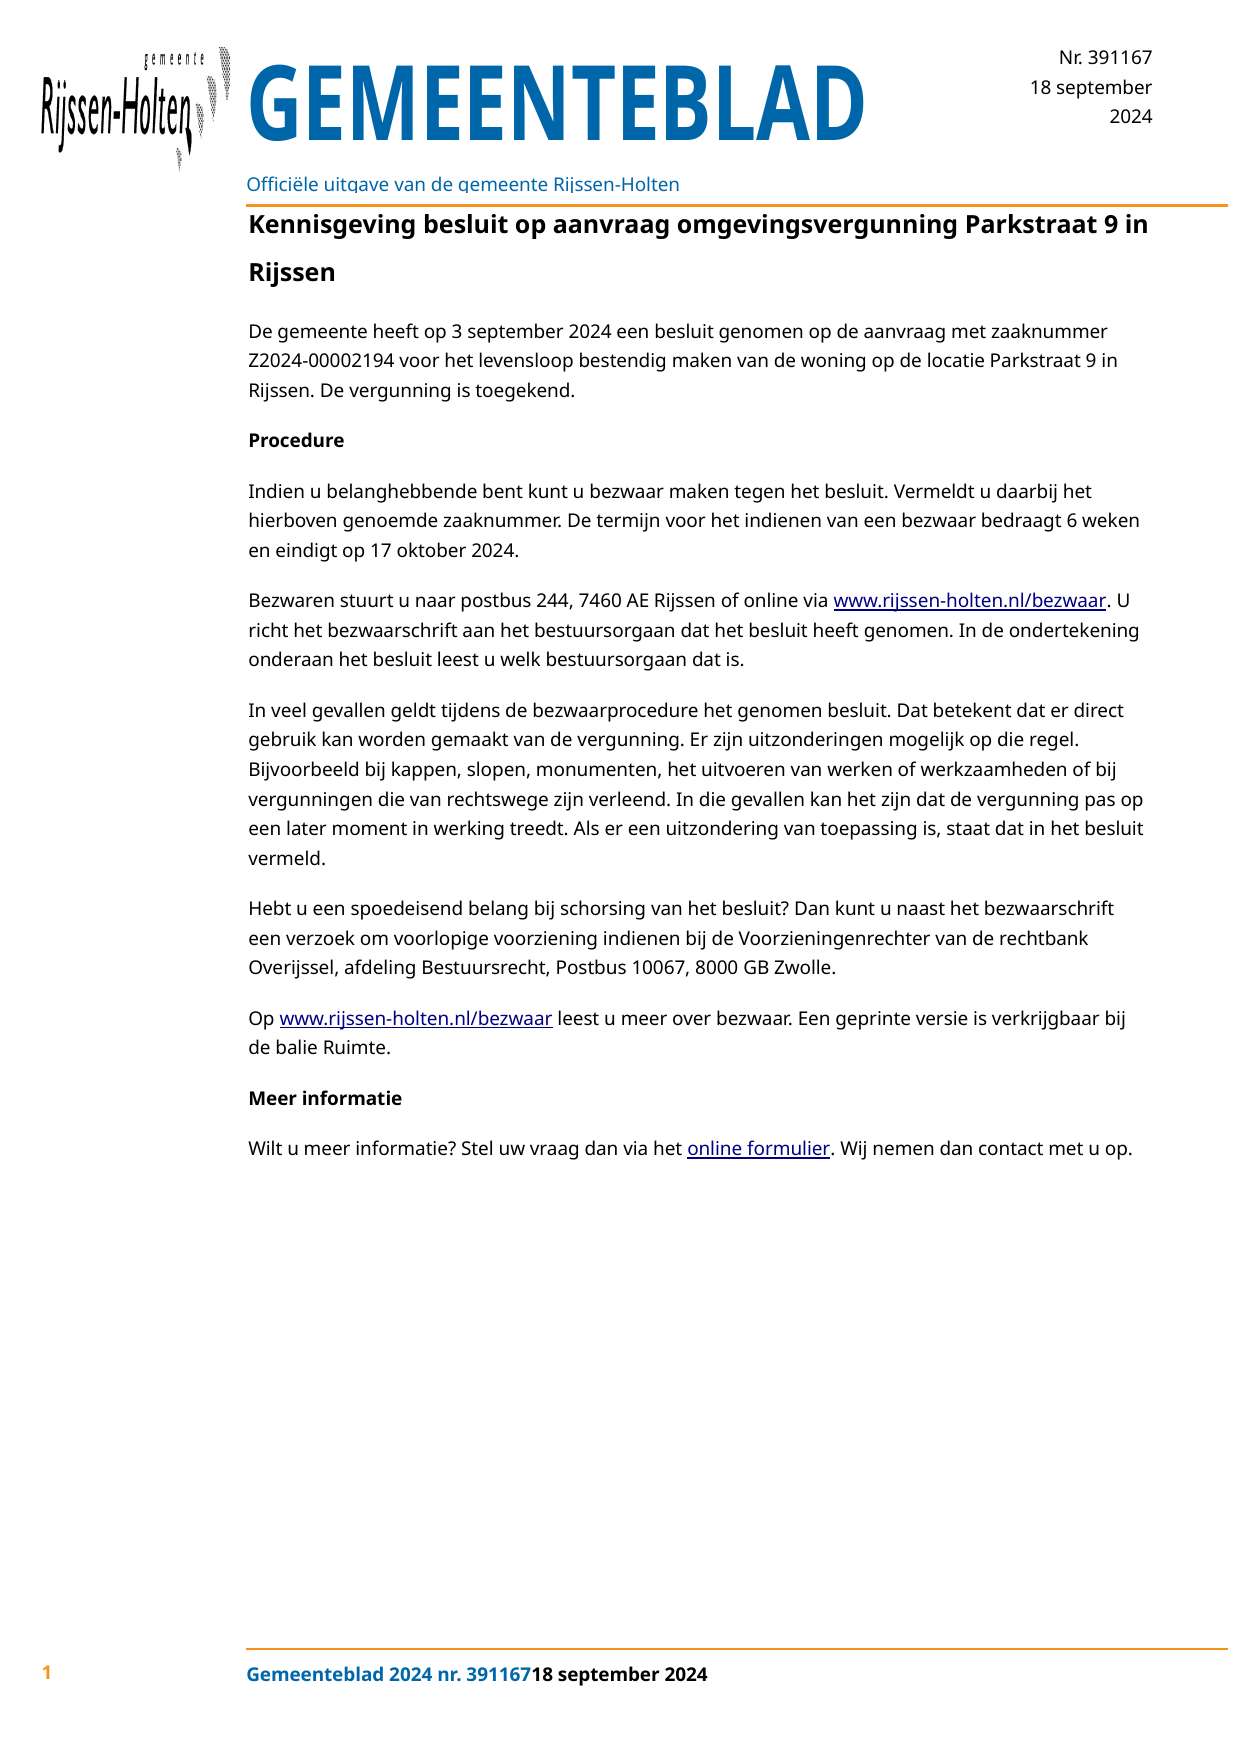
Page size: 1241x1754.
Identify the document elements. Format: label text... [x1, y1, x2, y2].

text Op www.rijssen-holten.nl/bezwaar leest u meer over bezwaar. Een geprinte versie is verkrijgbaar bij de balie Ruimte. [248, 1005, 1152, 1060]
text In veel gevallen geldt tijdens de bezwaarprocedure het genomen besluit. Dat betekent dat er direct gebruik kan worden gemaakt van de vergunning. Er zijn uitzonderingen mogelijk op die regel. Bijvoorbeeld bij kappen, slopen, monumenten, het uitvoeren van werken of werkzaamheden of bij vergunningen die van rechtswege zijn verleend. In die gevallen kan het zijn dat de vergunning pas op een later moment in werking treedt. Als er een uitzondering van toepassing is, staat dat in het besluit vermeld. [248, 697, 1152, 871]
picture [41, 47, 231, 172]
text Meer informatie [248, 1085, 1152, 1111]
text Hebt u een spoedeisend belang bij schorsing van het besluit? Dan kunt u naast het bezwaarschrift een verzoek om voorlopige voorziening indienen bij de Voorzieningenrechter van de rechtbank Overijssel, afdeling Bestuursrecht, Postbus 10067, 8000 GB Zwolle. [248, 895, 1152, 980]
text Indien u belanghebbende bent kunt u bezwaar maken tegen het besluit. Vermeldt u daarbij het hierboven genoemde zaaknummer. De termijn voor het indienen van een bezwaar bedraagt 6 weken en eindigt op 17 oktober 2024. [248, 478, 1152, 563]
text Kennisgeving besluit op aanvraag omgevingsvergunning Parkstraat 9 in Rijssen [248, 207, 1152, 288]
text Procedure [248, 427, 1152, 453]
text De gemeente heeft op 3 september 2024 een besluit genomen op de aanvraag met zaaknummer Z2024-00002194 voor het levensloop bestendig maken van de woning op de locatie Parkstraat 9 in Rijssen. De vergunning is toegekend. [248, 318, 1152, 403]
text Wilt u meer informatie? Stel uw vraag dan via het online formulier. Wij nemen dan contact met u op. [248, 1135, 1152, 1161]
text Bezwaren stuurt u naar postbus 244, 7460 AE Rijssen of online via www.rijssen-holten.nl/bezwaar. U richt het bezwaarschrift aan het bestuursorgaan dat het besluit heeft genomen. In de ondertekening onderaan het besluit leest u welk bestuursorgaan dat is. [248, 587, 1152, 672]
